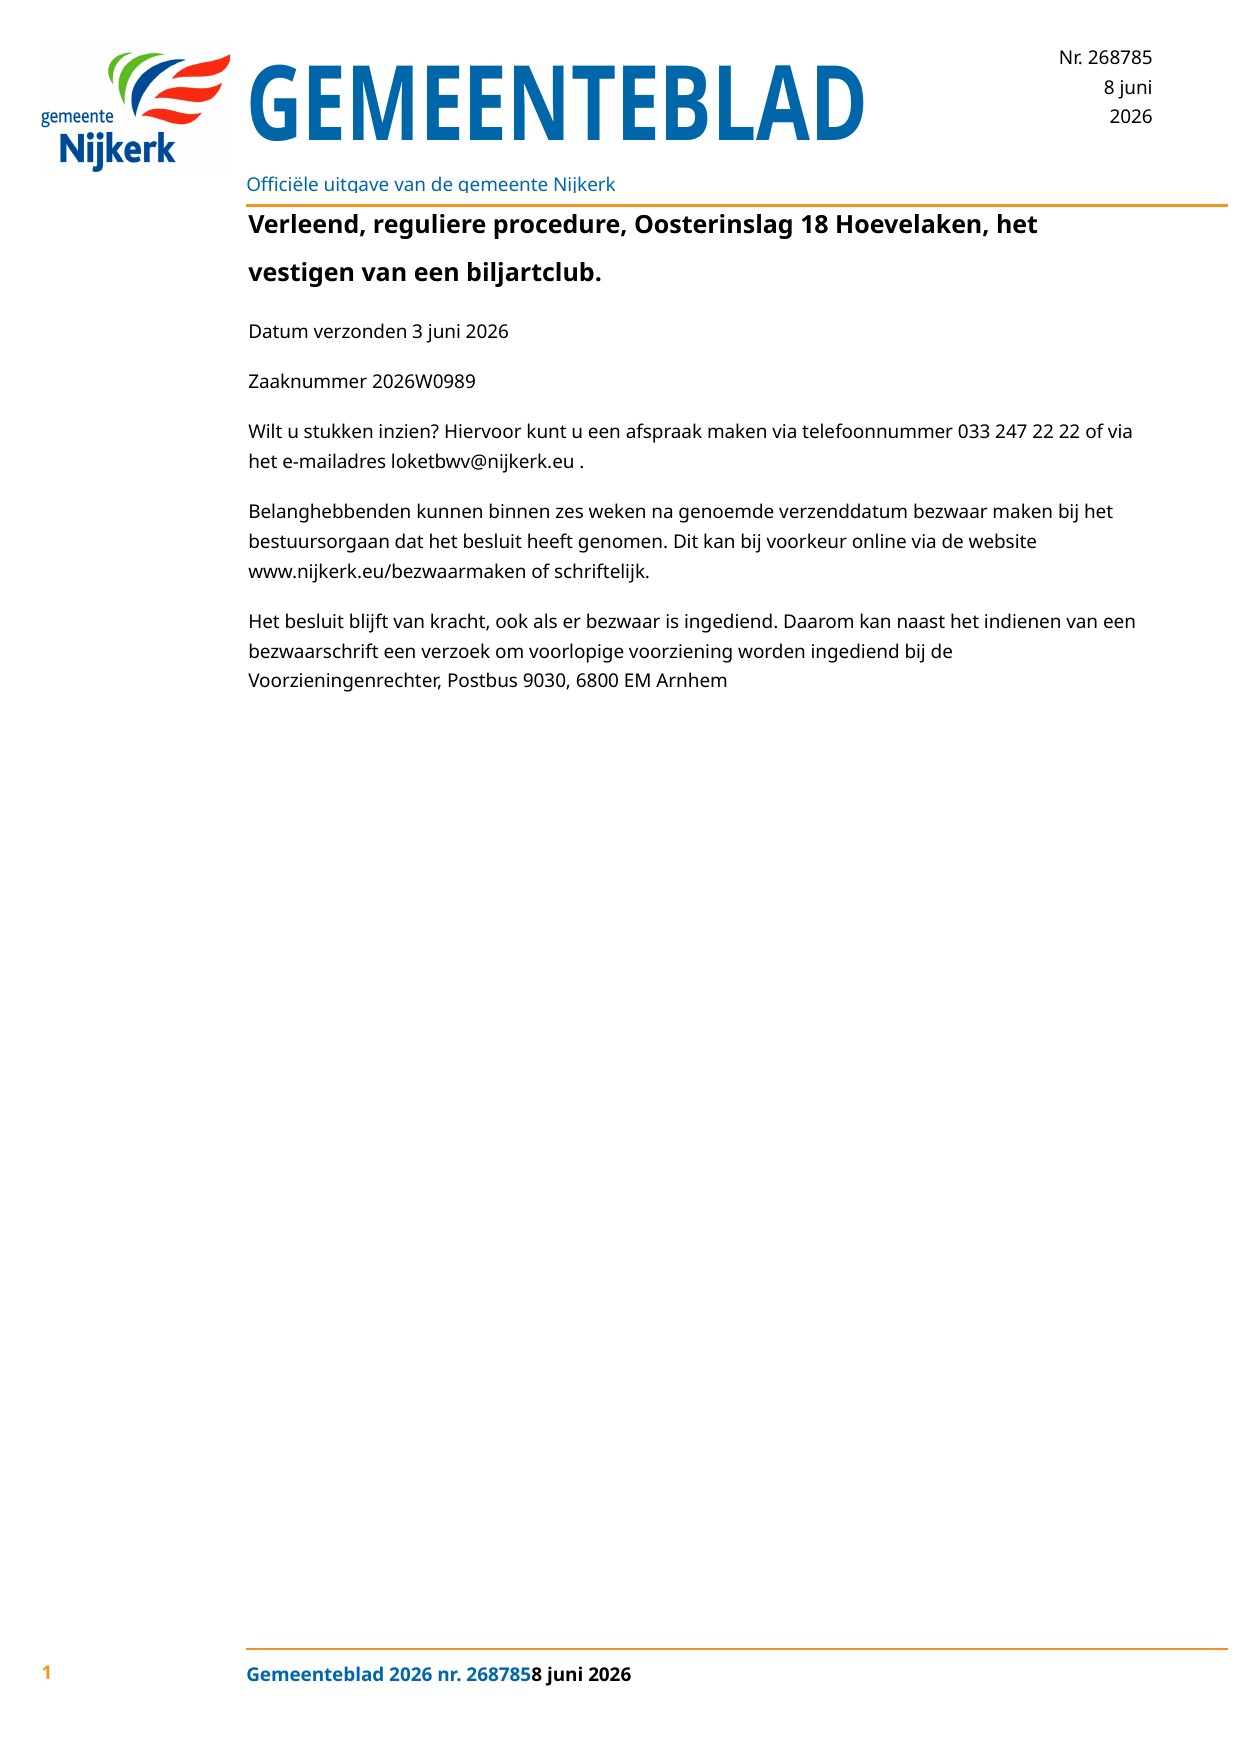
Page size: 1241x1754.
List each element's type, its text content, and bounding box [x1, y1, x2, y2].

text Belanghebbenden kunnen binnen zes weken na genoemde verzenddatum bezwaar maken bij het bestuursorgaan dat het besluit heeft genomen. Dit kan bij voorkeur online via de website www.nijkerk.eu/bezwaarmaken of schriftelijk. [248, 499, 1152, 584]
text Datum verzonden 3 juni 2026 [248, 318, 1152, 344]
text Zaaknummer 2026W0989 [248, 368, 1152, 394]
picture [41, 47, 231, 172]
text Verleend, reguliere procedure, Oosterinslag 18 Hoevelaken, het vestigen van een biljartclub. [248, 207, 1152, 288]
text Wilt u stukken inzien? Hiervoor kunt u een afspraak maken via telefoonnummer 033 247 22 22 of via het e-mailadres loketbwv@nijkerk.eu . [248, 419, 1152, 474]
text Het besluit blijft van kracht, ook als er bezwaar is ingediend. Daarom kan naast het indienen van een bezwaarschrift een verzoek om voorlopige voorziening worden ingediend bij de Voorzieningenrechter, Postbus 9030, 6800 EM Arnhem [248, 608, 1152, 693]
